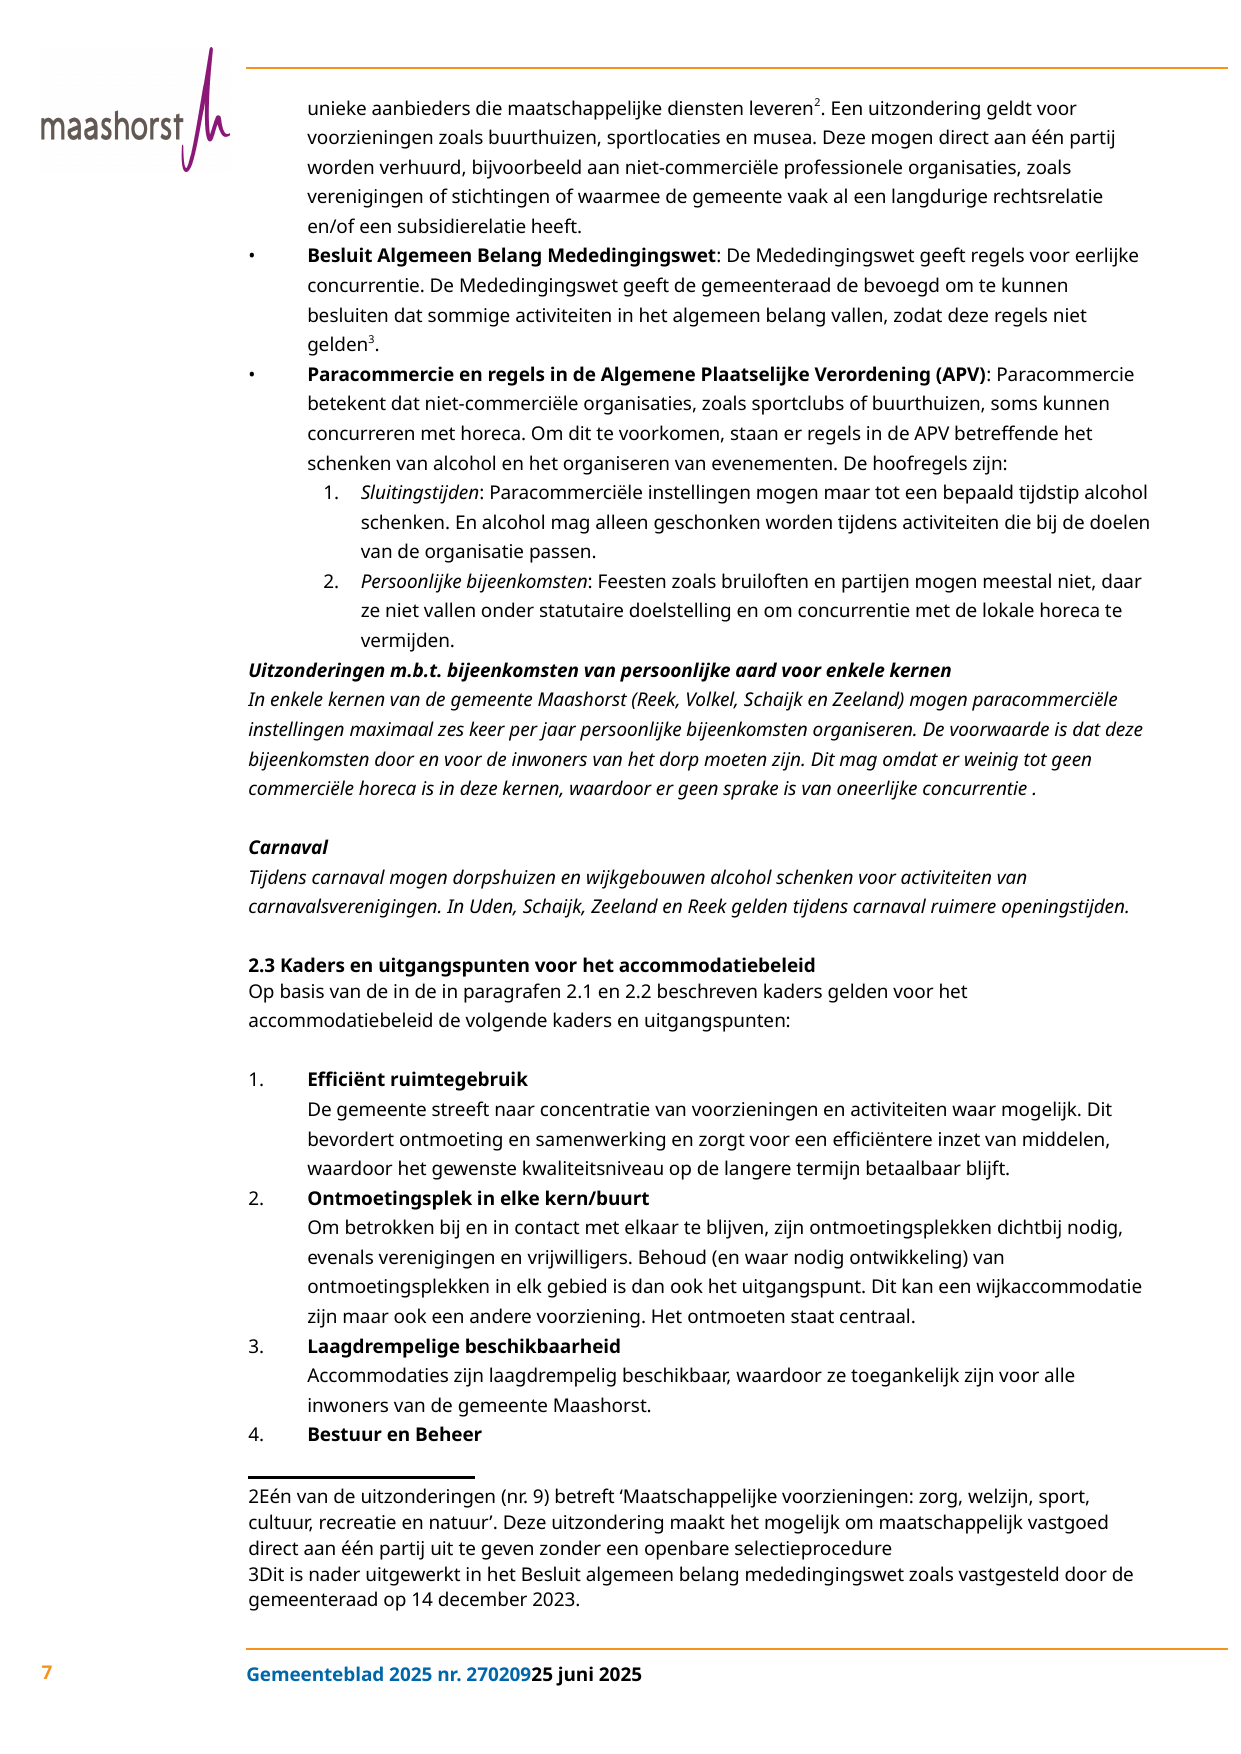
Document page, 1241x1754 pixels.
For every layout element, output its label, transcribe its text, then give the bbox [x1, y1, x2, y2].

list Sluitingstijden: Paracommerciële instellingen mogen maar tot een bepaald tijdstip alcohol schenken. En alcohol mag alleen geschonken worden tijdens activiteiten die bij de doelen van de organisatie passen. [323, 479, 1152, 564]
list Accommodaties zijn laagdrempelig beschikbaar, waardoor ze toegankelijk zijn voor alle inwoners van de gemeente Maashorst. [248, 1362, 1152, 1418]
list Efficiënt ruimtegebruik [248, 1067, 1152, 1092]
list Persoonlijke bijeenkomsten: Feesten zoals bruiloften en partijen mogen meestal niet, daar ze niet vallen onder statutaire doelstelling en om concurrentie met de lokale horeca te vermijden. [323, 568, 1152, 653]
list Dit is nader uitgewerkt in het Besluit algemeen belang mededingingswet zoals vastgesteld door de gemeenteraad op 14 december 2023. [248, 1561, 1152, 1612]
list Eén van de uitzonderingen (nr. 9) betreft ‘Maatschappelijke voorzieningen: zorg, welzijn, sport, cultuur, recreatie en natuur’. Deze uitzondering maakt het mogelijk om maatschappelijk vastgoed direct aan één partij uit te geven zonder een openbare selectieprocedure [248, 1483, 1152, 1561]
list Bestuur en Beheer [248, 1422, 1152, 1447]
list De gemeente streeft naar concentratie van voorzieningen en activiteiten waar mogelijk. Dit bevordert ontmoeting en samenwerking en zorgt voor een efficiëntere inzet van middelen, waardoor het gewenste kwaliteitsniveau op de langere termijn betaalbaar blijft. [248, 1096, 1152, 1181]
list unieke aanbieders die maatschappelijke diensten leveren. Een uitzondering geldt voor voorzieningen zoals buurthuizen, sportlocaties en musea. Deze mogen direct aan één partij worden verhuurd, bijvoorbeeld aan niet-commerciële professionele organisaties, zoals verenigingen of stichtingen of waarmee de gemeente vaak al een langdurige rechtsrelatie en/of een subsidierelatie heeft. [248, 95, 1152, 239]
list Paracommercie en regels in de Algemene Plaatselijke Verordening (APV): Paracommercie betekent dat niet-commerciële organisaties, zoals sportclubs of buurthuizen, soms kunnen concurreren met horeca. Om dit te voorkomen, staan er regels in de APV betreffende het schenken van alcohol en het organiseren van evenementen. De hoofregels zijn: [248, 361, 1152, 476]
picture [41, 47, 231, 172]
text Op basis van de in de in paragrafen 2.1 en 2.2 beschreven kaders gelden voor het accommodatiebeleid de volgende kaders en uitgangspunten: [248, 978, 1152, 1033]
list Om betrokken bij en in contact met elkaar te blijven, zijn ontmoetingsplekken dichtbij nodig, evenals verenigingen en vrijwilligers. Behoud (en waar nodig ontwikkeling) van ontmoetingsplekken in elk gebied is dan ook het uitgangspunt. Dit kan een wijkaccommodatie zijn maar ook een andere voorziening. Het ontmoeten staat centraal. [248, 1214, 1152, 1329]
list Laagdrempelige beschikbaarheid [248, 1333, 1152, 1359]
table_header Uitzonderingen m.b.t. bijeenkomsten van persoonlijke aard voor enkele kernen In enkele kernen van de gemeente Maashorst (Reek, Volkel, Schaijk en Zeeland) mogen paracommerciële instellingen maximaal zes keer per jaar persoonlijke bijeenkomsten organiseren. De voorwaarde is dat deze bijeenkomsten door en voor de inwoners van het dorp moeten zijn. Dit mag omdat er weinig tot geen commerciële horeca is in deze kernen, waardoor er geen sprake is van oneerlijke concurrentie . Carnaval Tijdens carnaval mogen dorpshuizen en wijkgebouwen alcohol schenken voor activiteiten van carnavalsverenigingen. In Uden, Schaijk, Zeeland en Reek gelden tijdens carnaval ruimere openingstijden. [248, 657, 1152, 919]
text 2.3 Kaders en uitgangspunten voor het accommodatiebeleid [248, 952, 1152, 978]
list Besluit Algemeen Belang Mededingingswet: De Mededingingswet geeft regels voor eerlijke concurrentie. De Mededingingswet geeft de gemeenteraad de bevoegd om te kunnen besluiten dat sommige activiteiten in het algemeen belang vallen, zodat deze regels niet gelden. [248, 243, 1152, 357]
list Ontmoetingsplek in elke kern/buurt [248, 1185, 1152, 1211]
